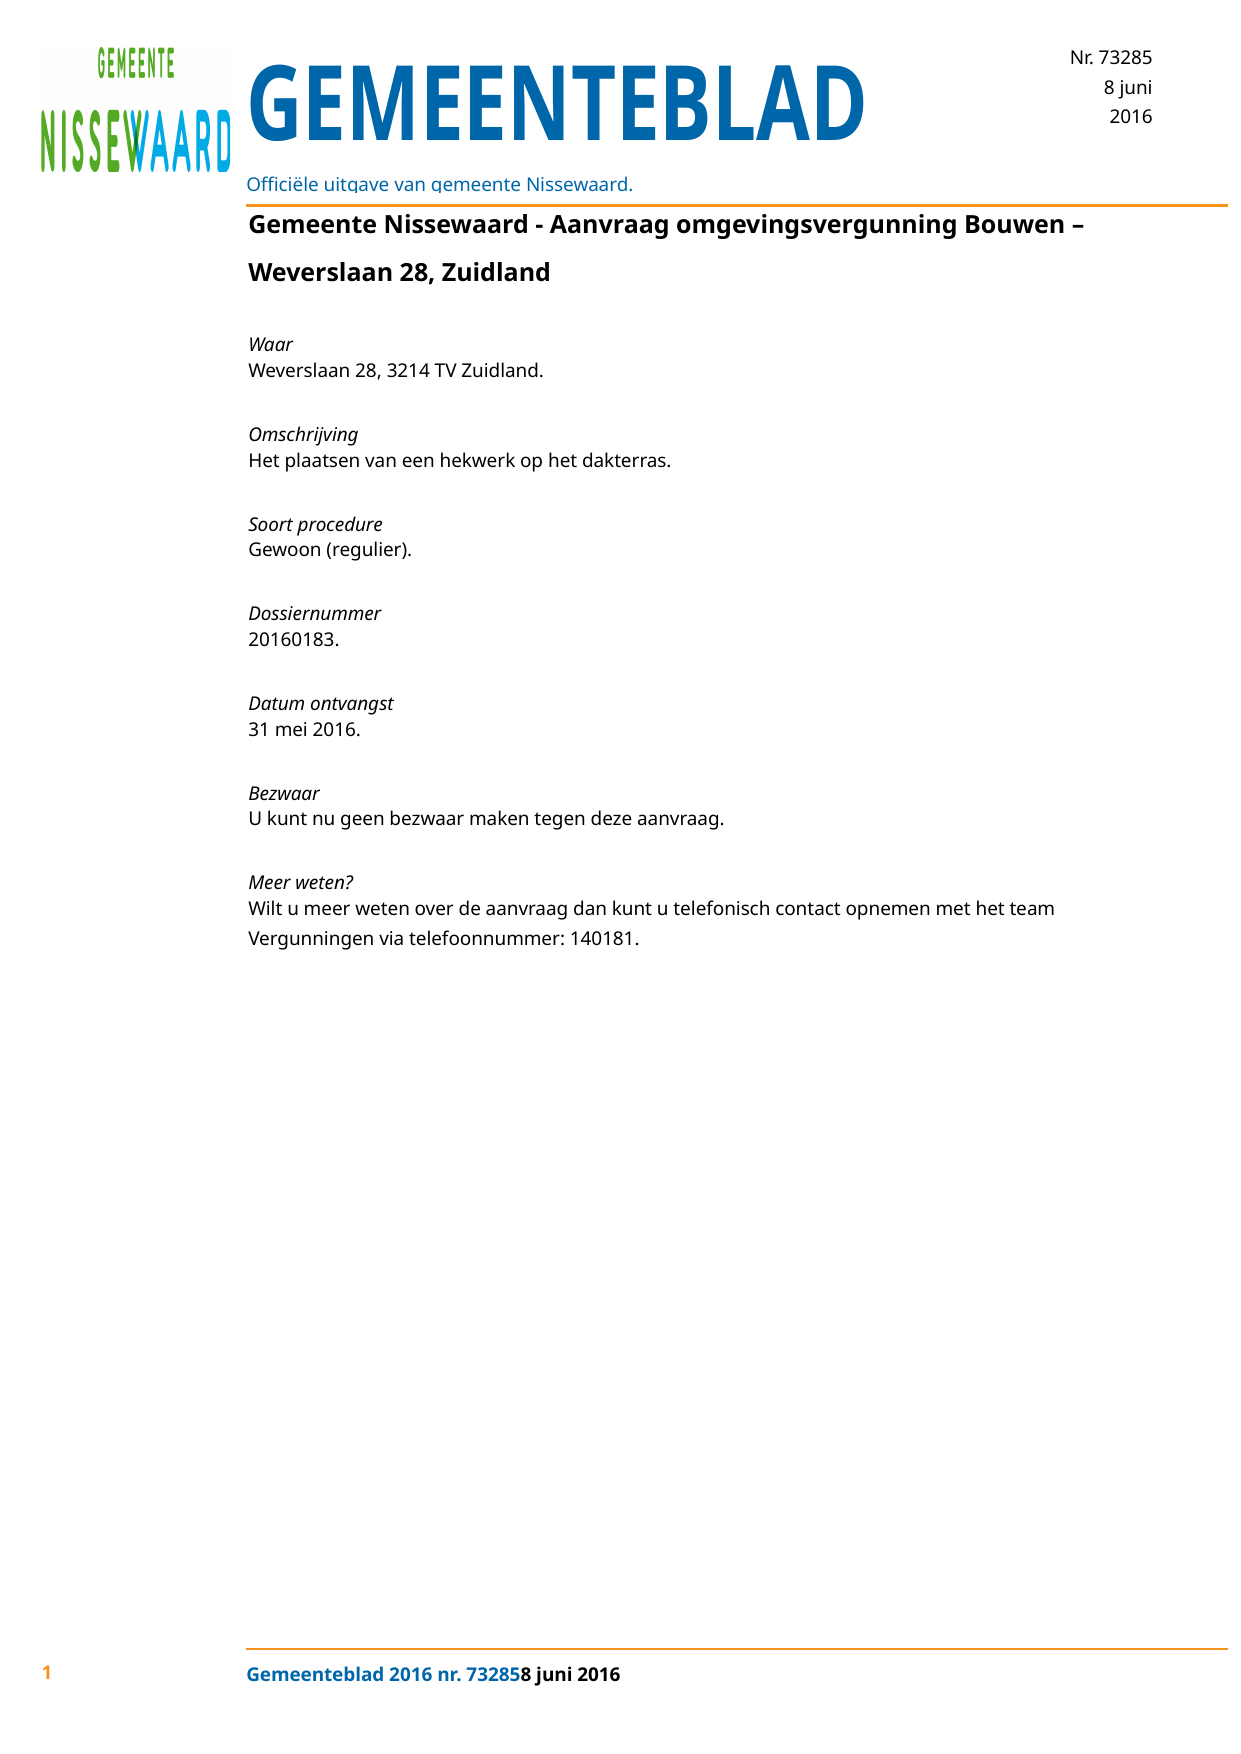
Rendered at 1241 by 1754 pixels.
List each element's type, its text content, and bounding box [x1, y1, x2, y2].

picture [222, 122, 227, 160]
text Waar [248, 331, 1152, 357]
text Omschrijving [248, 421, 1152, 447]
text Gewoon (regulier). [248, 537, 1152, 562]
text 20160183. [248, 626, 1152, 652]
text 31 mei 2016. [248, 716, 1152, 742]
text Weverslaan 28, 3214 TV Zuidland. [248, 357, 1152, 383]
picture [201, 122, 206, 138]
text Dossiernummer [248, 601, 1152, 626]
text Wilt u meer weten over de aanvraag dan kunt u telefonisch contact opnemen met het team Vergunningen via telefoonnummer: 140181. [248, 895, 1152, 951]
text Meer weten? [248, 869, 1152, 895]
picture [154, 157, 165, 172]
picture [41, 47, 231, 172]
text Bezwaar [248, 780, 1152, 806]
picture [200, 151, 206, 172]
text Soort procedure [248, 511, 1152, 537]
text Gemeente Nissewaard - Aanvraag omgevingsvergunning Bouwen – Weverslaan 28, Zuidland [248, 207, 1152, 288]
text U kunt nu geen bezwaar maken tegen deze aanvraag. [248, 806, 1152, 831]
picture [176, 157, 187, 172]
text Datum ontvangst [248, 690, 1152, 716]
text Het plaatsen van een hekwerk op het dakterras. [248, 447, 1152, 473]
